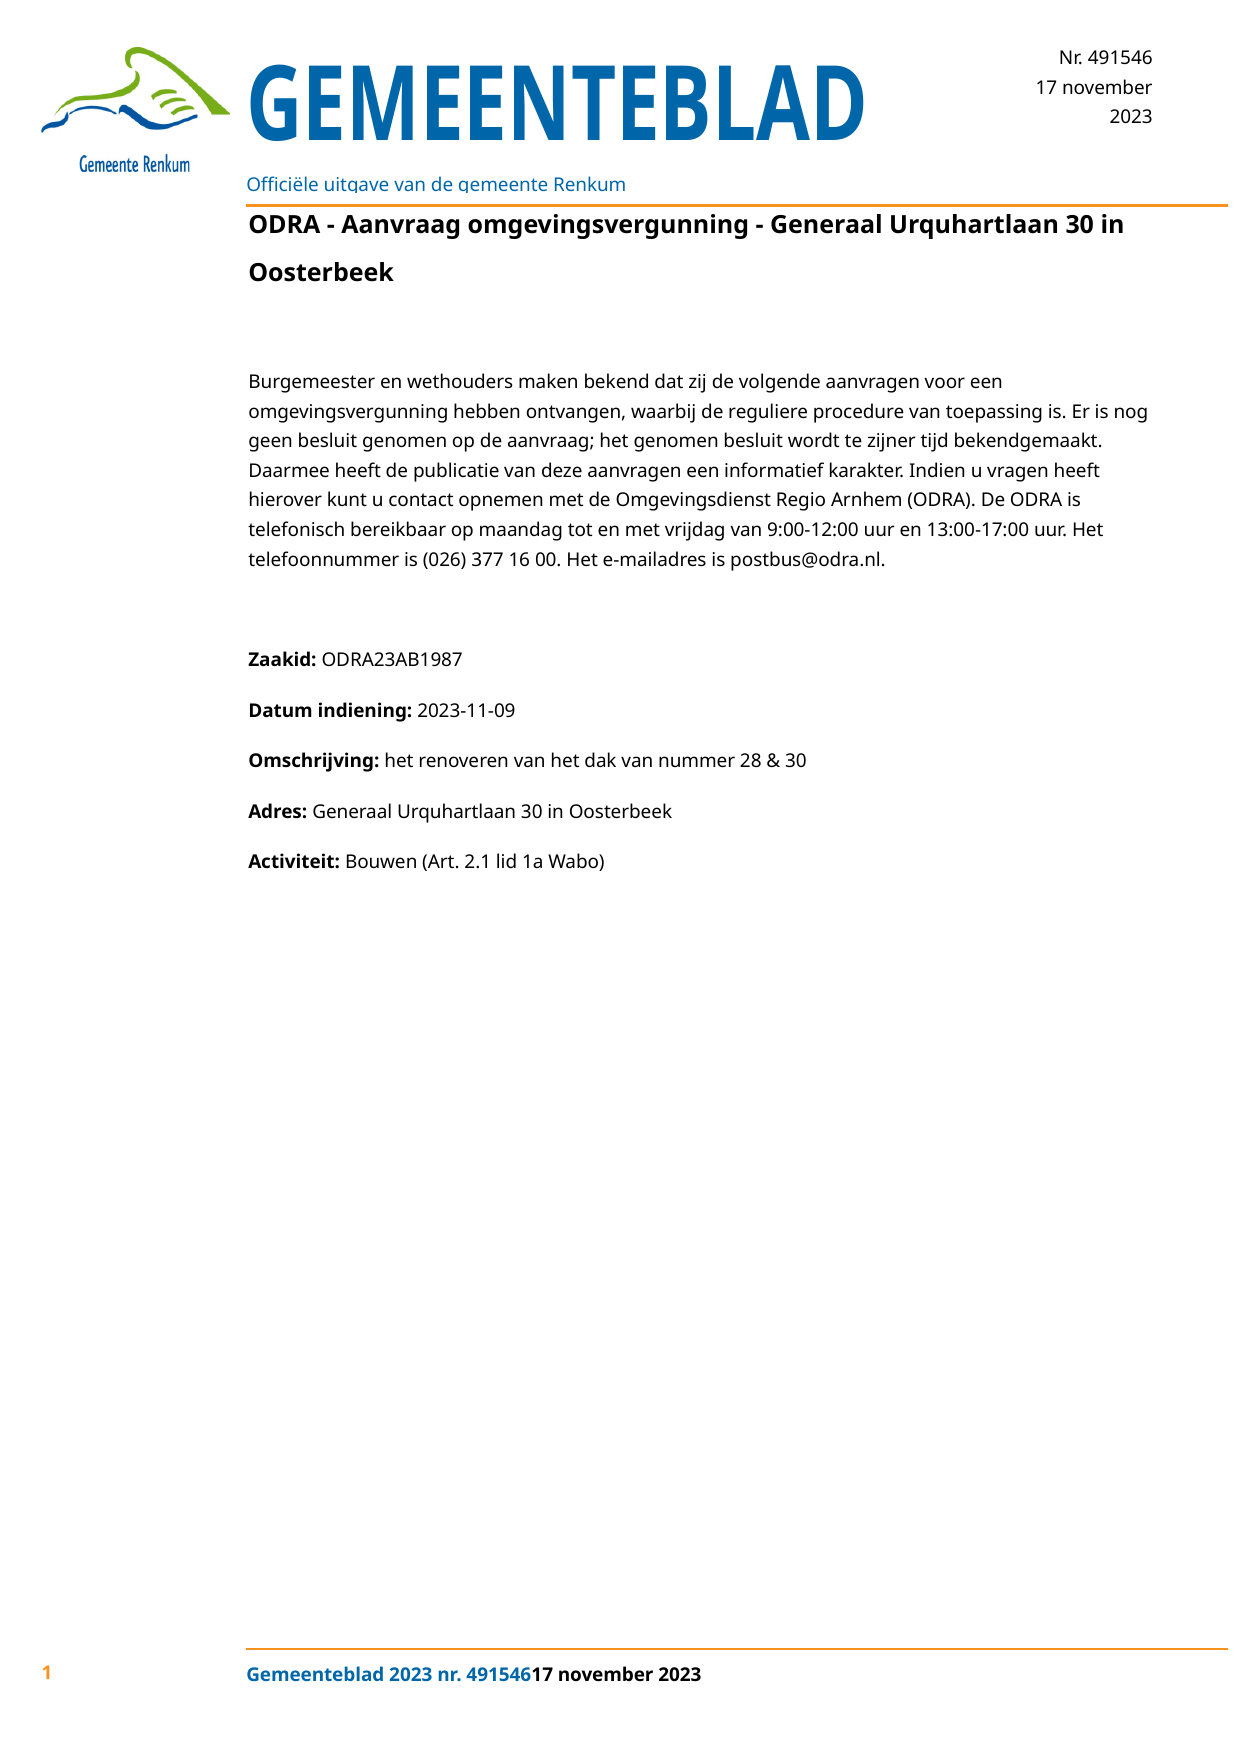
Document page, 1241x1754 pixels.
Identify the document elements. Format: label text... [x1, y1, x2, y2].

text ODRA - Aanvraag omgevingsvergunning - Generaal Urquhartlaan 30 in Oosterbeek [248, 207, 1152, 288]
text Adres: Generaal Urquhartlaan 30 in Oosterbeek [248, 798, 1152, 824]
text Datum indiening: 2023-11-09 [248, 697, 1152, 723]
picture [41, 47, 231, 172]
text Omschrijving: het renoveren van het dak van nummer 28 & 30 [248, 747, 1152, 773]
text Burgemeester en wethouders maken bekend dat zij de volgende aanvragen voor een omgevingsvergunning hebben ontvangen, waarbij de reguliere procedure van toepassing is. Er is nog geen besluit genomen op de aanvraag; het genomen besluit wordt te zijner tijd bekendgemaakt. Daarmee heeft de publicatie van deze aanvragen een informatief karakter. Indien u vragen heeft hierover kunt u contact opnemen met de Omgevingsdienst Regio Arnhem (ODRA). De ODRA is telefonisch bereikbaar op maandag tot en met vrijdag van 9:00-12:00 uur en 13:00-17:00 uur. Het telefoonnummer is (026) 377 16 00. Het e-mailadres is postbus@odra.nl. [248, 368, 1152, 572]
text Activiteit: Bouwen (Art. 2.1 lid 1a Wabo) [248, 848, 1152, 874]
text Zaakid: ODRA23AB1987 [248, 647, 1152, 672]
